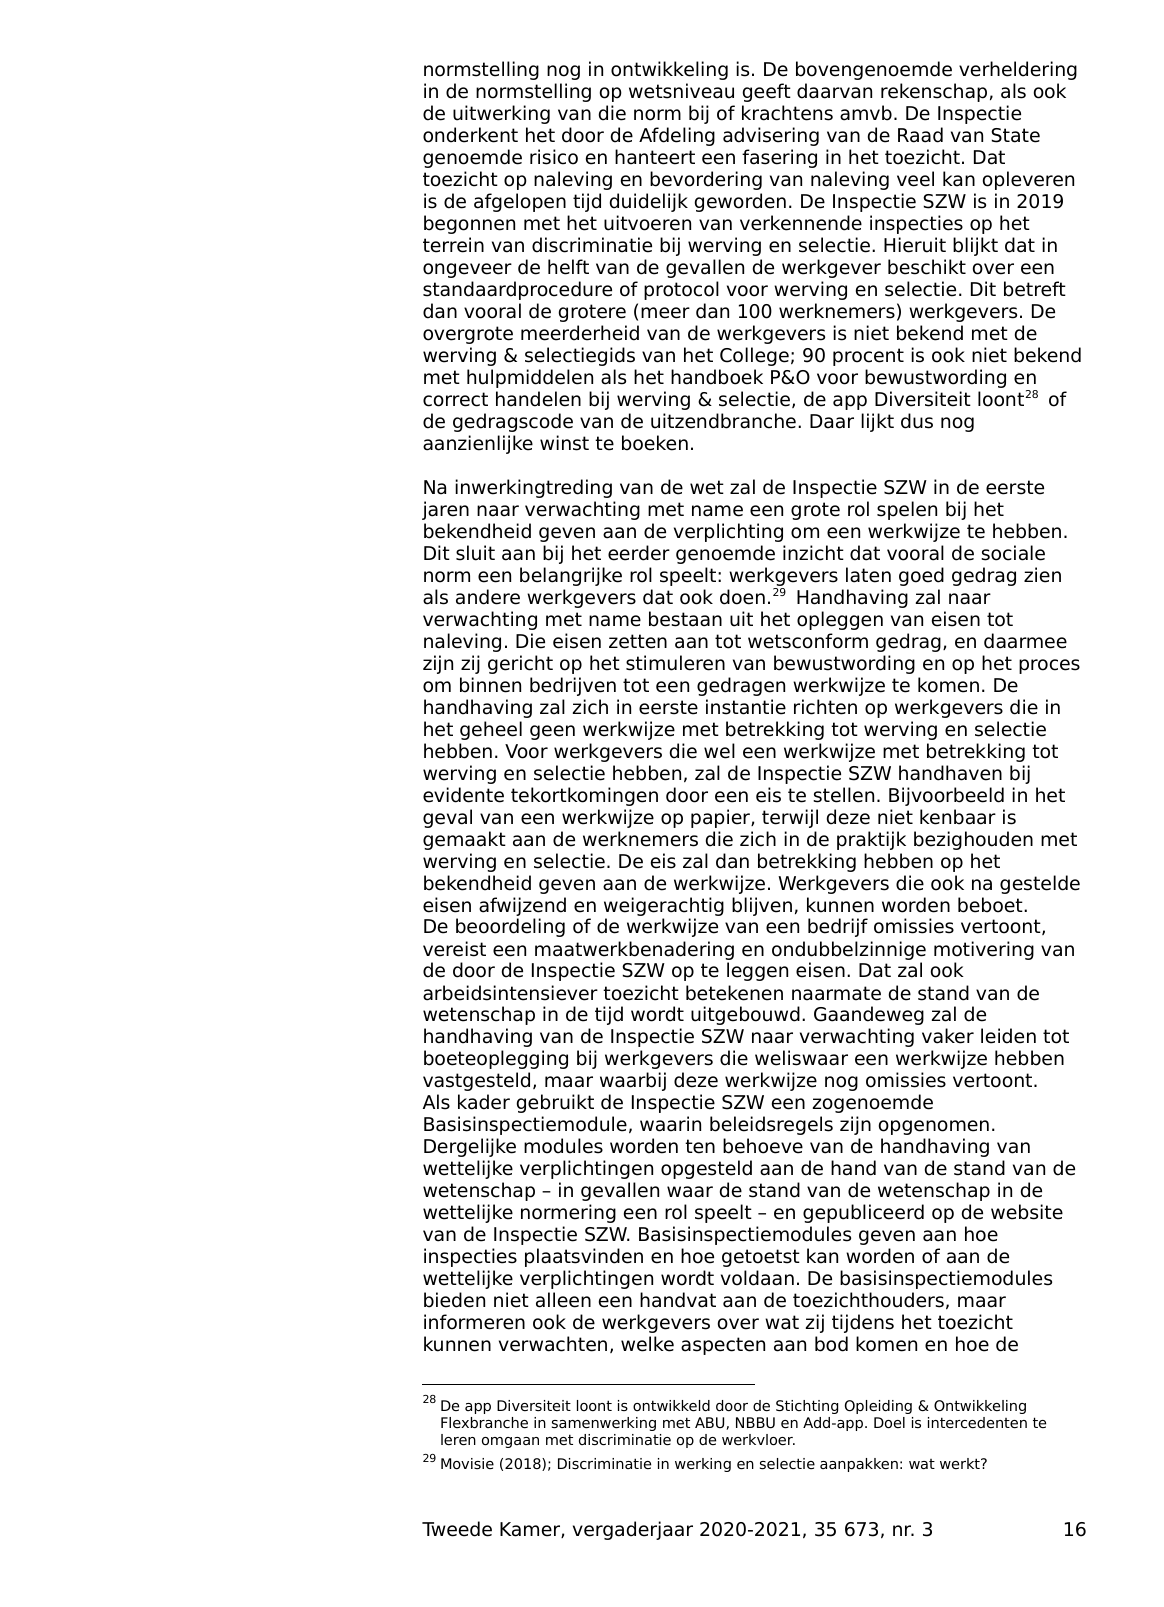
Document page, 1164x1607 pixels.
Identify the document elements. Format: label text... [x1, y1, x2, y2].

text De beoordeling of de werkwijze van een bedrijf omissies vertoont, vereist een maatwerkbenadering en ondubbelzinnige motivering van de door de Inspectie SZW op te leggen eisen. Dat zal ook arbeidsintensiever toezicht betekenen naarmate de stand van de wetenschap in de tijd wordt uitgebouwd. Gaandeweg zal de handhaving van de Inspectie SZW naar verwachting vaker leiden tot boeteoplegging bij werkgevers die weliswaar een werkwijze hebben vastgesteld, maar waarbij deze werkwijze nog omissies vertoont. [422, 916, 1087, 1092]
text Als kader gebruikt de Inspectie SZW een zogenoemde Basisinspectiemodule, waarin beleidsregels zijn opgenomen. Dergelijke modules worden ten behoeve van de handhaving van wettelijke verplichtingen opgesteld aan de hand van de stand van de wetenschap – in gevallen waar de stand van de wetenschap in de wettelijke normering een rol speelt – en gepubliceerd op de website van de Inspectie SZW. Basisinspectiemodules geven aan hoe inspecties plaatsvinden en hoe getoetst kan worden of aan de wettelijke verplichtingen wordt voldaan. De basisinspectiemodules bieden niet alleen een handvat aan de toezichthouders, maar informeren ook de werkgevers over wat zij tijdens het toezicht kunnen verwachten, welke aspecten aan bod komen en hoe de [422, 1092, 1087, 1356]
text Na inwerkingtreding van de wet zal de Inspectie SZW in de eerste jaren naar verwachting met name een grote rol spelen bij het bekendheid geven aan de verplichting om een werkwijze te hebben. Dit sluit aan bij het eerder genoemde inzicht dat vooral de sociale norm een belangrijke rol speelt: werkgevers laten goed gedrag zien als andere werkgevers dat ook doen. Handhaving zal naar verwachting met name bestaan uit het opleggen van eisen tot naleving. Die eisen zetten aan tot wetsconform gedrag, en daarmee zijn zij gericht op het stimuleren van bewustwording en op het proces om binnen bedrijven tot een gedragen werkwijze te komen. De handhaving zal zich in eerste instantie richten op werkgevers die in het geheel geen werkwijze met betrekking tot werving en selectie hebben. Voor werkgevers die wel een werkwijze met betrekking tot werving en selectie hebben, zal de Inspectie SZW handhaven bij evidente tekortkomingen door een eis te stellen. Bijvoorbeeld in het geval van een werkwijze op papier, terwijl deze niet kenbaar is gemaakt aan de werknemers die zich in de praktijk bezighouden met werving en selectie. De eis zal dan betrekking hebben op het bekendheid geven aan de werkwijze. Werkgevers die ook na gestelde eisen afwijzend en weigerachtig blijven, kunnen worden beboet. [422, 477, 1087, 916]
text normstelling nog in ontwikkeling is. De bovengenoemde verheldering in de normstelling op wetsniveau geeft daarvan rekenschap, als ook de uitwerking van die norm bij of krachtens amvb. De Inspectie onderkent het door de Afdeling advisering van de Raad van State genoemde risico en hanteert een fasering in het toezicht. Dat toezicht op naleving en bevordering van naleving veel kan opleveren is de afgelopen tijd duidelijk geworden. De Inspectie SZW is in 2019 begonnen met het uitvoeren van verkennende inspecties op het terrein van discriminatie bij werving en selectie. Hieruit blijkt dat in ongeveer de helft van de gevallen de werkgever beschikt over een standaardprocedure of protocol voor werving en selectie. Dit betreft dan vooral de grotere (meer dan 100 werknemers) werkgevers. De overgrote meerderheid van de werkgevers is niet bekend met de werving & selectiegids van het College; 90 procent is ook niet bekend met hulpmiddelen als het handboek P&O voor bewustwording en correct handelen bij werving & selectie, de app Diversiteit loont of de gedragscode van de uitzendbranche. Daar lijkt dus nog aanzienlijke winst te boeken. [422, 59, 1087, 455]
text Movisie (2018); Discriminatie in werking en selectie aanpakken: wat werkt? [422, 1452, 1087, 1474]
text De app Diversiteit loont is ontwikkeld door de Stichting Opleiding & Ontwikkeling Flexbranche in samenwerking met ABU, NBBU en Add-app. Doel is intercedenten te leren omgaan met discriminatie op de werkvloer. [422, 1393, 1087, 1449]
